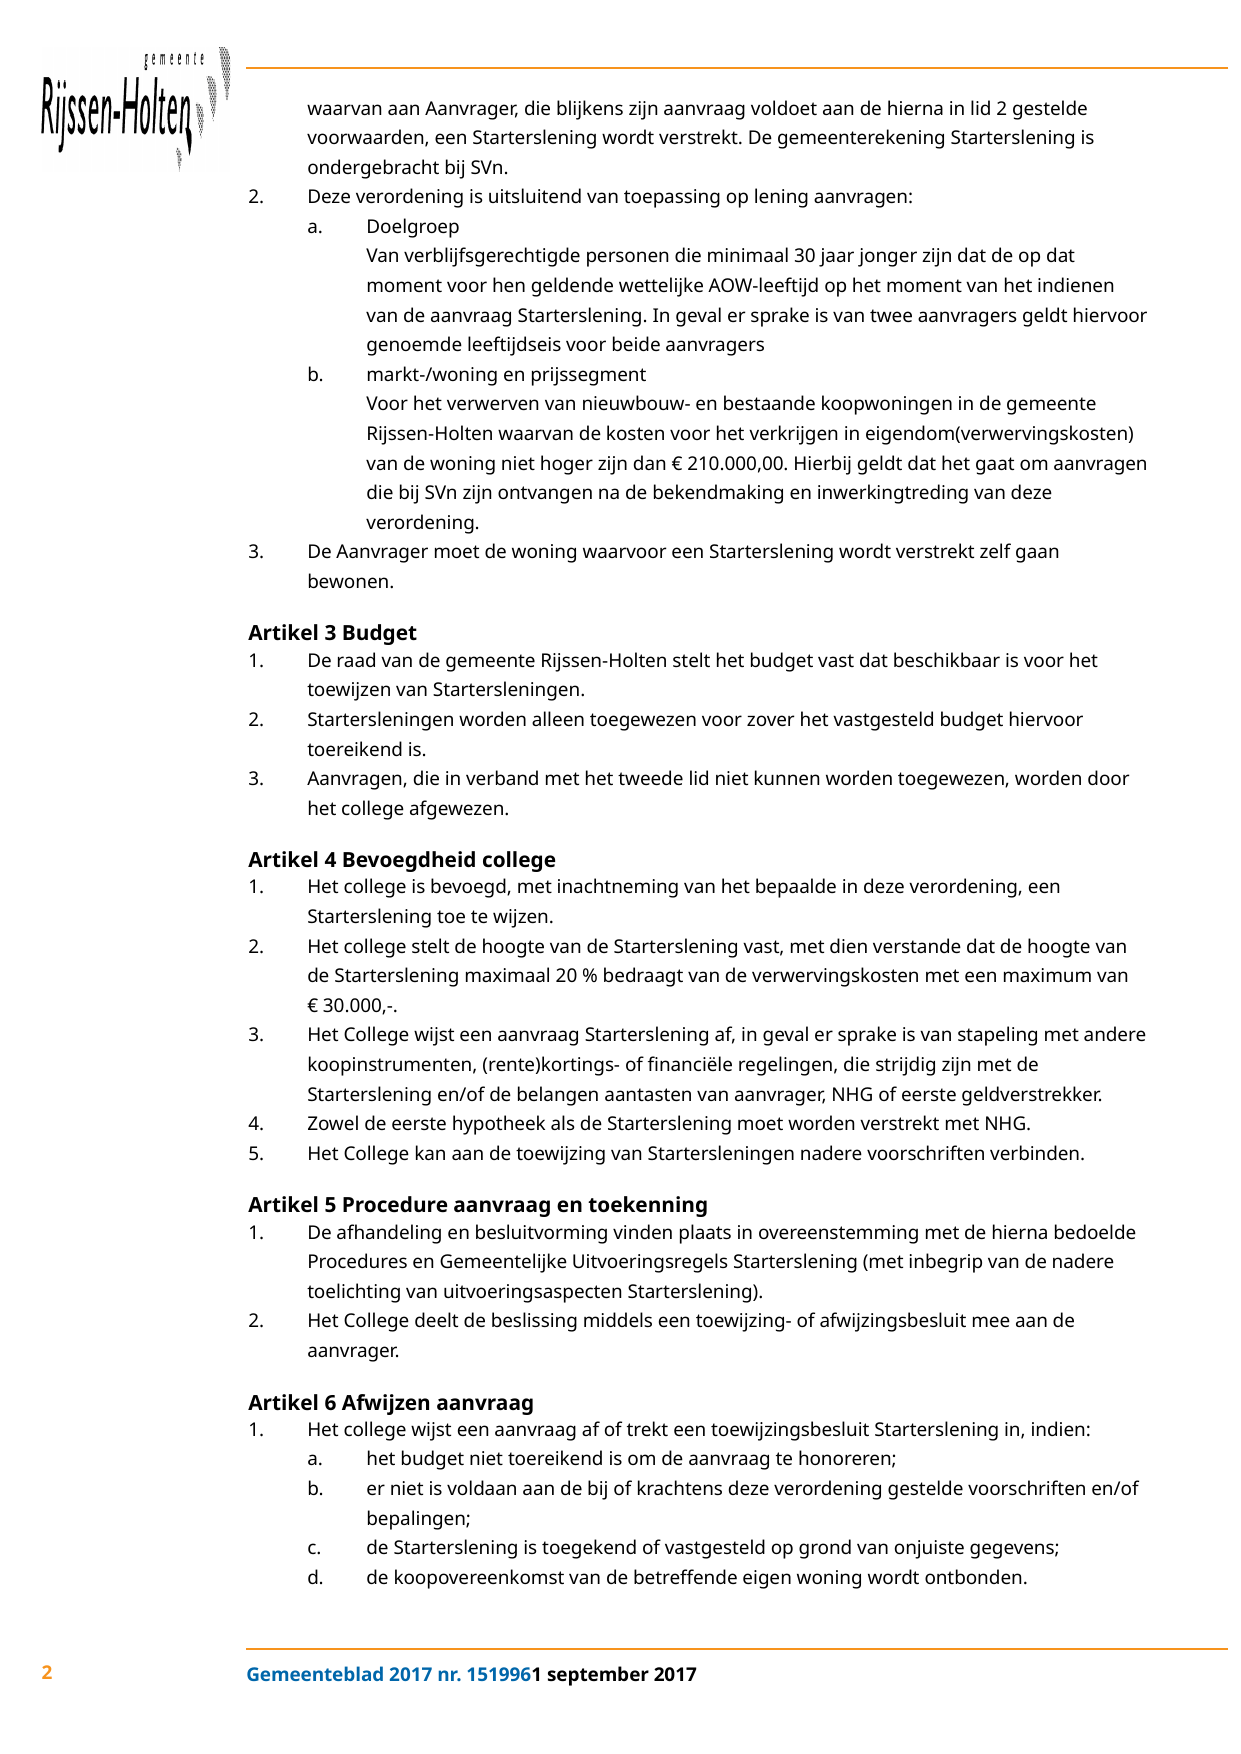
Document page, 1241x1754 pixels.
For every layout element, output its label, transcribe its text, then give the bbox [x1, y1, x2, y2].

list De afhandeling en besluitvorming vinden plaats in overeenstemming met de hierna bedoelde Procedures en Gemeentelijke Uitvoeringsregels Starterslening (met inbegrip van de nadere toelichting van uitvoeringsaspecten Starterslening). [248, 1219, 1152, 1304]
list Zowel de eerste hypotheek als de Starterslening moet worden verstrekt met NHG. [248, 1110, 1152, 1136]
list Startersleningen worden alleen toegewezen voor zover het vastgesteld budget hiervoor toereikend is. [248, 706, 1152, 761]
list Van verblijfsgerechtigde personen die minimaal 30 jaar jonger zijn dat de op dat moment voor hen geldende wettelijke AOW-leeftijd op het moment van het indienen van de aanvraag Starterslening. In geval er sprake is van twee aanvragers geldt hiervoor genoemde leeftijdseis voor beide aanvragers [307, 243, 1152, 357]
text Artikel 6 Afwijzen aanvraag [248, 1388, 1152, 1416]
list waarvan aan Aanvrager, die blijkens zijn aanvraag voldoet aan de hierna in lid 2 gestelde voorwaarden, een Starterslening wordt verstrekt. De gemeenterekening Starterslening is ondergebracht bij SVn. [248, 95, 1152, 180]
list de koopovereenkomst van de betreffende eigen woning wordt ontbonden. [307, 1564, 1152, 1590]
list Het college is bevoegd, met inachtneming van het bepaalde in deze verordening, een Starterslening toe te wijzen. [248, 874, 1152, 929]
list Deze verordening is uitsluitend van toepassing op lening aanvragen: [248, 183, 1152, 209]
list de Starterslening is toegekend of vastgesteld op grond van onjuiste gegevens; [307, 1534, 1152, 1560]
list € 30.000,-. [248, 992, 1152, 1018]
list Voor het verwerven van nieuwbouw- en bestaande koopwoningen in de gemeente Rijssen-Holten waarvan de kosten voor het verkrijgen in eigendom(verwervingskosten) van de woning niet hoger zijn dan € 210.000,00. Hierbij geldt dat het gaat om aanvragen die bij SVn zijn ontvangen na de bekendmaking en inwerkingtreding van deze verordening. [307, 391, 1152, 535]
list De Aanvrager moet de woning waarvoor een Starterslening wordt verstrekt zelf gaan bewonen. [248, 538, 1152, 594]
list Aanvragen, die in verband met het tweede lid niet kunnen worden toegewezen, worden door het college afgewezen. [248, 765, 1152, 821]
list er niet is voldaan aan de bij of krachtens deze verordening gestelde voorschriften en/of bepalingen; [307, 1475, 1152, 1531]
list De raad van de gemeente Rijssen-Holten stelt het budget vast dat beschikbaar is voor het toewijzen van Startersleningen. [248, 647, 1152, 702]
list markt-/woning en prijssegment [307, 361, 1152, 387]
list Het College wijst een aanvraag Starterslening af, in geval er sprake is van stapeling met andere koopinstrumenten, (rente)kortings- of financiële regelingen, die strijdig zijn met de Starterslening en/of de belangen aantasten van aanvrager, NHG of eerste geldverstrekker. [248, 1022, 1152, 1107]
text Artikel 3 Budget [248, 618, 1152, 647]
list Het college stelt de hoogte van de Starterslening vast, met dien verstande dat de hoogte van de Starterslening maximaal 20 % bedraagt van de verwervingskosten met een maximum van [248, 933, 1152, 988]
list Het College deelt de beslissing middels een toewijzing- of afwijzingsbesluit mee aan de aanvrager. [248, 1308, 1152, 1363]
list Het College kan aan de toewijzing van Startersleningen nadere voorschriften verbinden. [248, 1140, 1152, 1166]
picture [41, 47, 231, 172]
list Doelgroep [307, 213, 1152, 239]
list Het college wijst een aanvraag af of trekt een toewijzingsbesluit Starterslening in, indien: [248, 1416, 1152, 1442]
text Artikel 5 Procedure aanvraag en toekenning [248, 1190, 1152, 1219]
list het budget niet toereikend is om de aanvraag te honoreren; [307, 1446, 1152, 1471]
text Artikel 4 Bevoegdheid college [248, 845, 1152, 874]
